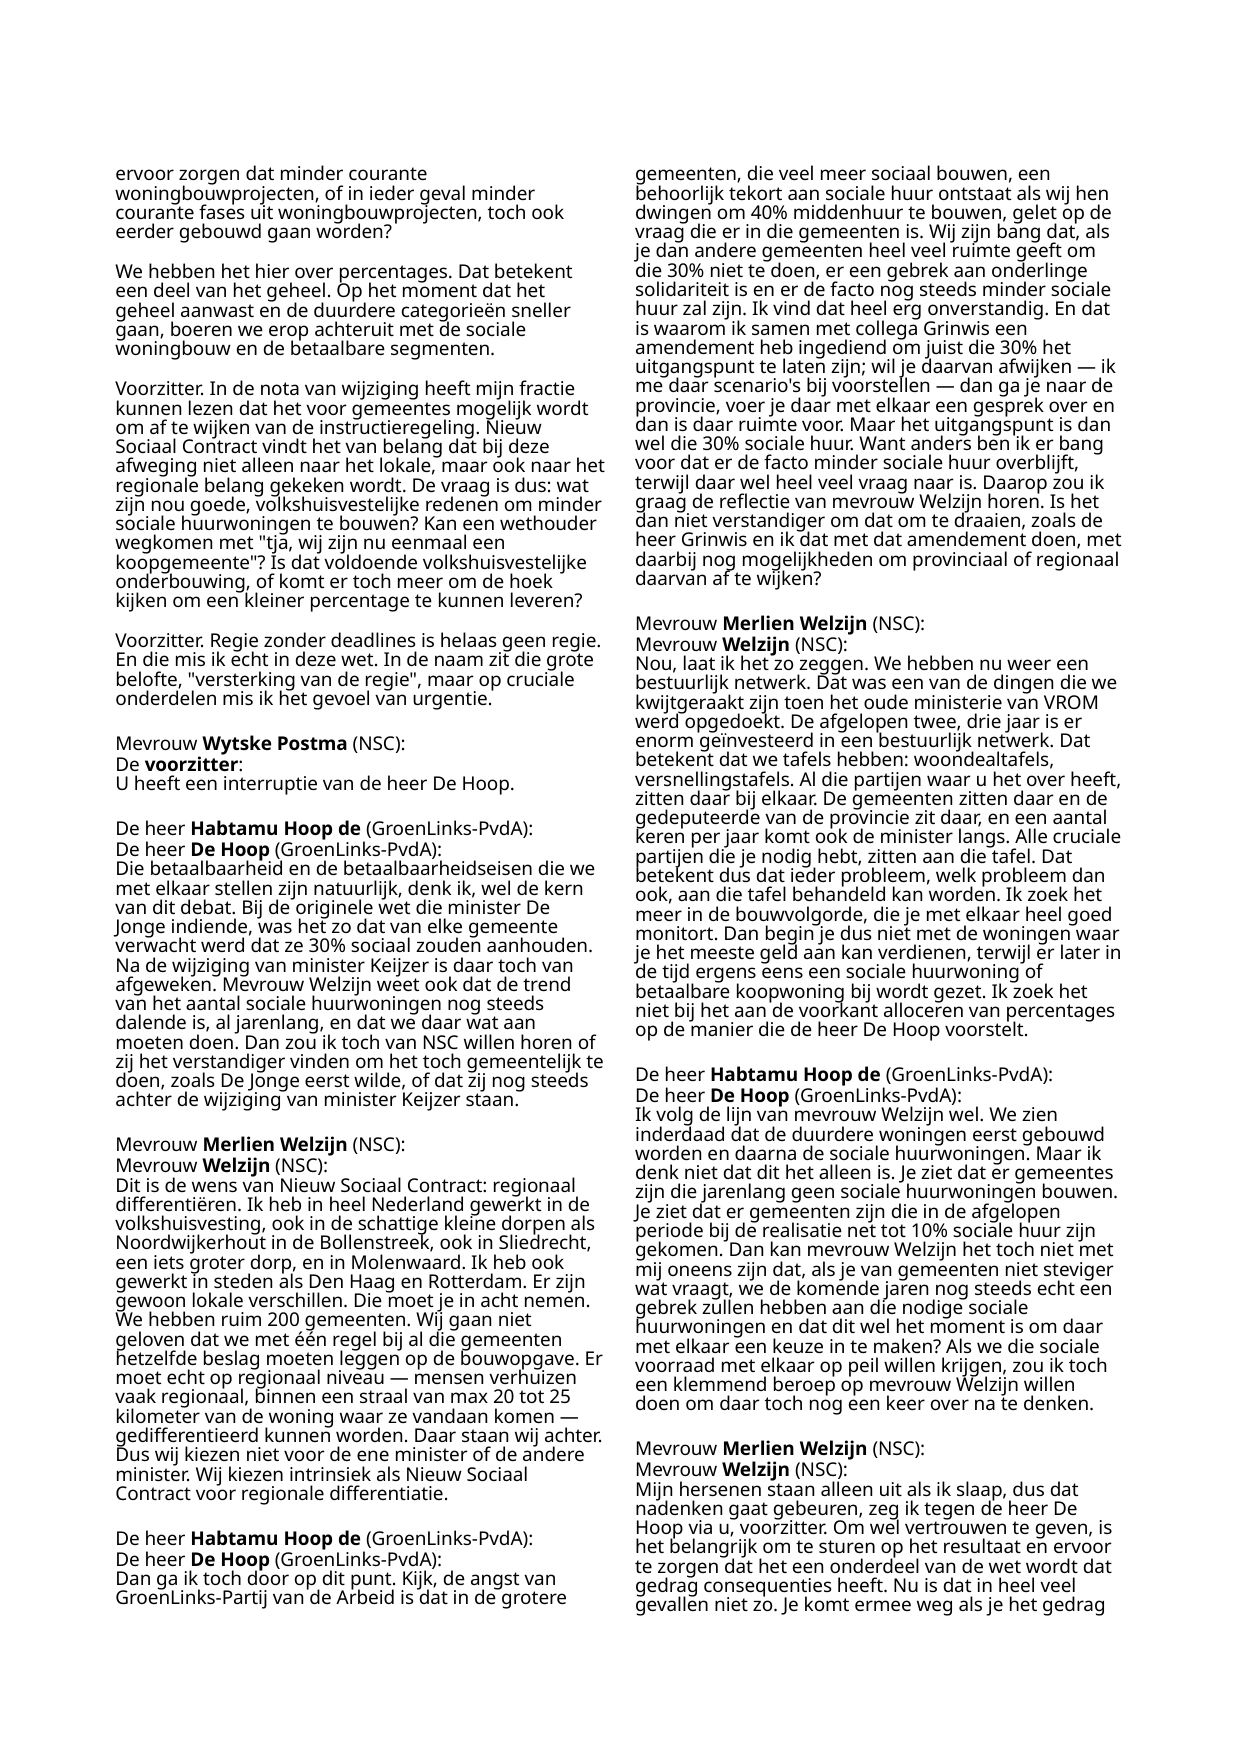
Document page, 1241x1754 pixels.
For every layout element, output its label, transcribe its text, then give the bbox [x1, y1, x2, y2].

text gemeenten, die veel meer sociaal bouwen, een behoorlijk tekort aan sociale huur ontstaat als wij hen dwingen om 40% middenhuur te bouwen, gelet op de vraag die er in die gemeenten is. Wij zijn bang dat, als je dan andere gemeenten heel veel ruimte geeft om die 30% niet te doen, er een gebrek aan onderlinge solidariteit is en er de facto nog steeds minder sociale huur zal zijn. Ik vind dat heel erg onverstandig. En dat is waarom ik samen met collega Grinwis een amendement heb ingediend om juist die 30% het uitgangspunt te laten zijn; wil je daarvan afwijken — ik me daar scenario's bij voorstellen — dan ga je naar de provincie, voer je daar met elkaar een gesprek over en dan is daar ruimte voor. Maar het uitgangspunt is dan wel die 30% sociale huur. Want anders ben ik er bang voor dat er de facto minder sociale huur overblijft, terwijl daar wel heel veel vraag naar is. Daarop zou ik graag de reflectie van mevrouw Welzijn horen. Is het dan niet verstandiger om dat om te draaien, zoals de heer Grinwis en ik dat met dat amendement doen, met daarbij nog mogelijkheden om provinciaal of regionaal daarvan af te wijken? [635, 165, 1125, 589]
text We hebben het hier over percentages. Dat betekent een deel van het geheel. Op het moment dat het geheel aanwast en de duurdere categorieën sneller gaan, boeren we erop achteruit met de sociale woningbouw en de betaalbare segmenten. [115, 263, 605, 359]
text Voorzitter. Regie zonder deadlines is helaas geen regie. En die mis ik echt in deze wet. In de naam zit die grote belofte, "versterking van de regie", maar op cruciale onderdelen mis ik het gevoel van urgentie. [115, 632, 605, 709]
text De heer De Hoop (GroenLinks-PvdA): [115, 1551, 605, 1570]
text De heer Habtamu Hoop de (GroenLinks-PvdA): [115, 1525, 605, 1551]
text Mevrouw Welzijn (NSC): [635, 1461, 1125, 1481]
text Voorzitter. In de nota van wijziging heeft mijn fractie kunnen lezen dat het voor gemeentes mogelijk wordt om af te wijken van de instructieregeling. Nieuw Sociaal Contract vindt het van belang dat bij deze afweging niet alleen naar het lokale, maar ook naar het regionale belang gekeken wordt. De vraag is dus: wat zijn nou goede, volkshuisvestelijke redenen om minder sociale huurwoningen te bouwen? Kan een wethouder wegkomen met "tja, wij zijn nu eenmaal een koopgemeente"? Is dat voldoende volkshuisvestelijke onderbouwing, of komt er toch meer om de hoek kijken om een kleiner percentage te kunnen leveren? [115, 380, 605, 611]
text Ik volg de lijn van mevrouw Welzijn wel. We zien inderdaad dat de duurdere woningen eerst gebouwd worden en daarna de sociale huurwoningen. Maar ik denk niet dat dit het alleen is. Je ziet dat er gemeentes zijn die jarenlang geen sociale huurwoningen bouwen. Je ziet dat er gemeenten zijn die in de afgelopen periode bij de realisatie net tot 10% sociale huur zijn gekomen. Dan kan mevrouw Welzijn het toch niet met mij oneens zijn dat, als je van gemeenten niet steviger wat vraagt, we de komende jaren nog steeds echt een gebrek zullen hebben aan die nodige sociale huurwoningen en dat dit wel het moment is om daar met elkaar een keuze in te maken? Als we die sociale voorraad met elkaar op peil willen krijgen, zou ik toch een klemmend beroep op mevrouw Welzijn willen doen om daar toch nog een keer over na te denken. [635, 1106, 1125, 1415]
text Dan ga ik toch door op dit punt. Kijk, de angst van GroenLinks-Partij van de Arbeid is dat in de grotere [115, 1570, 605, 1608]
text Die betaalbaarheid en de betaalbaarheidseisen die we met elkaar stellen zijn natuurlijk, denk ik, wel de kern van dit debat. Bij de originele wet die minister De Jonge indiende, was het zo dat van elke gemeente verwacht werd dat ze 30% sociaal zouden aanhouden. Na de wijziging van minister Keijzer is daar toch van afgeweken. Mevrouw Welzijn weet ook dat de trend van het aantal sociale huurwoningen nog steeds dalende is, al jarenlang, en dat we daar wat aan moeten doen. Dan zou ik toch van NSC willen horen of zij het verstandiger vinden om het toch gemeentelijk te doen, zoals De Jonge eerst wilde, of dat zij nog steeds achter de wijziging van minister Keijzer staan. [115, 860, 605, 1111]
text U heeft een interruptie van de heer De Hoop. [115, 775, 605, 794]
text De heer De Hoop (GroenLinks-PvdA): [115, 841, 605, 860]
text De voorzitter: [115, 756, 605, 775]
text Dit is de wens van Nieuw Sociaal Contract: regionaal differentiëren. Ik heb in heel Nederland gewerkt in de volkshuisvesting, ook in de schattige kleine dorpen als Noordwijkerhout in de Bollenstreek, ook in Sliedrecht, een iets groter dorp, en in Molenwaard. Ik heb ook gewerkt in steden als Den Haag en Rotterdam. Er zijn gewoon lokale verschillen. Die moet je in acht nemen. We hebben ruim 200 gemeenten. Wij gaan niet geloven dat we met één regel bij al die gemeenten hetzelfde beslag moeten leggen op de bouwopgave. Er moet echt op regionaal niveau — mensen verhuizen vaak regionaal, binnen een straal van max 20 tot 25 kilometer van de woning waar ze vandaan komen — gedifferentieerd kunnen worden. Daar staan wij achter. Dus wij kiezen niet voor de ene minister of de andere minister. Wij kiezen intrinsiek als Nieuw Sociaal Contract voor regionale differentiatie. [115, 1177, 605, 1504]
text De heer De Hoop (GroenLinks-PvdA): [635, 1087, 1125, 1106]
text Mevrouw Wytske Postma (NSC): [115, 730, 605, 756]
text Nou, laat ik het zo zeggen. We hebben nu weer een bestuurlijk netwerk. Dat was een van de dingen die we kwijtgeraakt zijn toen het oude ministerie van VROM werd opgedoekt. De afgelopen twee, drie jaar is er enorm geïnvesteerd in een bestuurlijk netwerk. Dat betekent dat we tafels hebben: woondealtafels, versnellingstafels. Al die partijen waar u het over heeft, zitten daar bij elkaar. De gemeenten zitten daar en de gedeputeerde van de provincie zit daar, en een aantal keren per jaar komt ook de minister langs. Alle cruciale partijen die je nodig hebt, zitten aan die tafel. Dat betekent dus dat ieder probleem, welk probleem dan ook, aan die tafel behandeld kan worden. Ik zoek het meer in de bouwvolgorde, die je met elkaar heel goed monitort. Dan begin je dus niet met de woningen waar je het meeste geld aan kan verdienen, terwijl er later in de tijd ergens eens een sociale huurwoning of betaalbare koopwoning bij wordt gezet. Ik zoek het niet bij het aan de voorkant alloceren van percentages op de manier die de heer De Hoop voorstelt. [635, 655, 1125, 1041]
text Mevrouw Welzijn (NSC): [115, 1157, 605, 1177]
text Mevrouw Merlien Welzijn (NSC): [635, 1436, 1125, 1461]
text Mevrouw Welzijn (NSC): [635, 636, 1125, 655]
text Mevrouw Merlien Welzijn (NSC): [115, 1132, 605, 1157]
text ervoor zorgen dat minder courante woningbouwprojecten, of in ieder geval minder courante fases uit woningbouwprojecten, toch ook eerder gebouwd gaan worden? [115, 165, 605, 242]
text De heer Habtamu Hoop de (GroenLinks-PvdA): [635, 1061, 1125, 1087]
text De heer Habtamu Hoop de (GroenLinks-PvdA): [115, 815, 605, 841]
text Mevrouw Merlien Welzijn (NSC): [635, 610, 1125, 636]
text Mijn hersenen staan alleen uit als ik slaap, dus dat nadenken gaat gebeuren, zeg ik tegen de heer De Hoop via u, voorzitter. Om wel vertrouwen te geven, is het belangrijk om te sturen op het resultaat en ervoor te zorgen dat het een onderdeel van de wet wordt dat gedrag consequenties heeft. Nu is dat in heel veel gevallen niet zo. Je komt ermee weg als je het gedrag [635, 1481, 1125, 1615]
